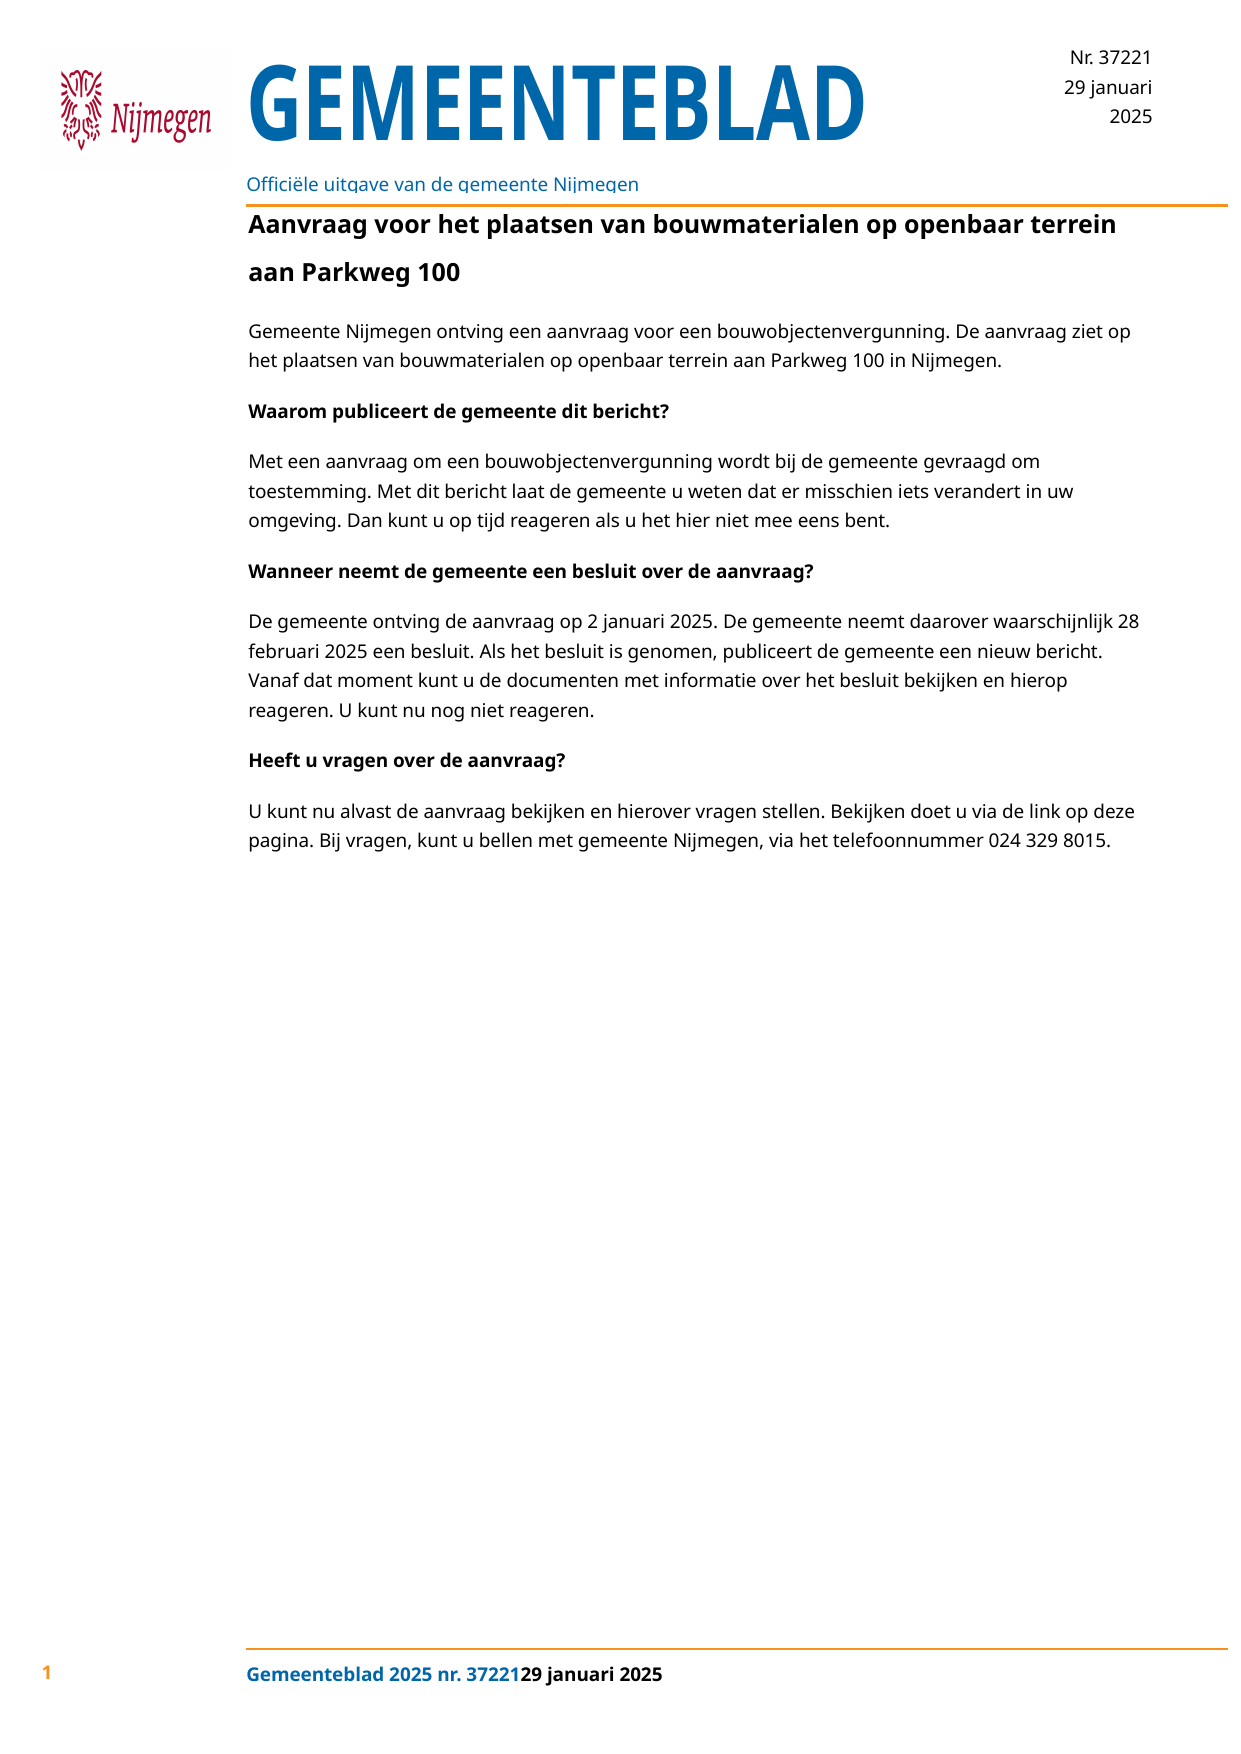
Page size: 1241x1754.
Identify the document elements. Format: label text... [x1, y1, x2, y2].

text De gemeente ontving de aanvraag op 2 januari 2025. De gemeente neemt daarover waarschijnlijk 28 februari 2025 een besluit. Als het besluit is genomen, publiceert de gemeente een nieuw bericht. Vanaf dat moment kunt u de documenten met informatie over het besluit bekijken en hierop reageren. U kunt nu nog niet reageren. [248, 608, 1152, 723]
text Aanvraag voor het plaatsen van bouwmaterialen op openbaar terrein aan Parkweg 100 [248, 207, 1152, 288]
text Wanneer neemt de gemeente een besluit over de aanvraag? [248, 558, 1152, 584]
text U kunt nu alvast de aanvraag bekijken en hierover vragen stellen. Bekijken doet u via de link op deze pagina. Bij vragen, kunt u bellen met gemeente Nijmegen, via het telefoonnummer 024 329 8015. [248, 798, 1152, 853]
text Waarom publiceert de gemeente dit bericht? [248, 398, 1152, 424]
text Gemeente Nijmegen ontving een aanvraag voor een bouwobjectenvergunning. De aanvraag ziet op het plaatsen van bouwmaterialen op openbaar terrein aan Parkweg 100 in Nijmegen. [248, 318, 1152, 373]
picture [41, 47, 231, 172]
text Heeft u vragen over de aanvraag? [248, 747, 1152, 773]
text Met een aanvraag om een bouwobjectenvergunning wordt bij de gemeente gevraagd om toestemming. Met dit bericht laat de gemeente u weten dat er misschien iets verandert in uw omgeving. Dan kunt u op tijd reageren als u het hier niet mee eens bent. [248, 448, 1152, 533]
